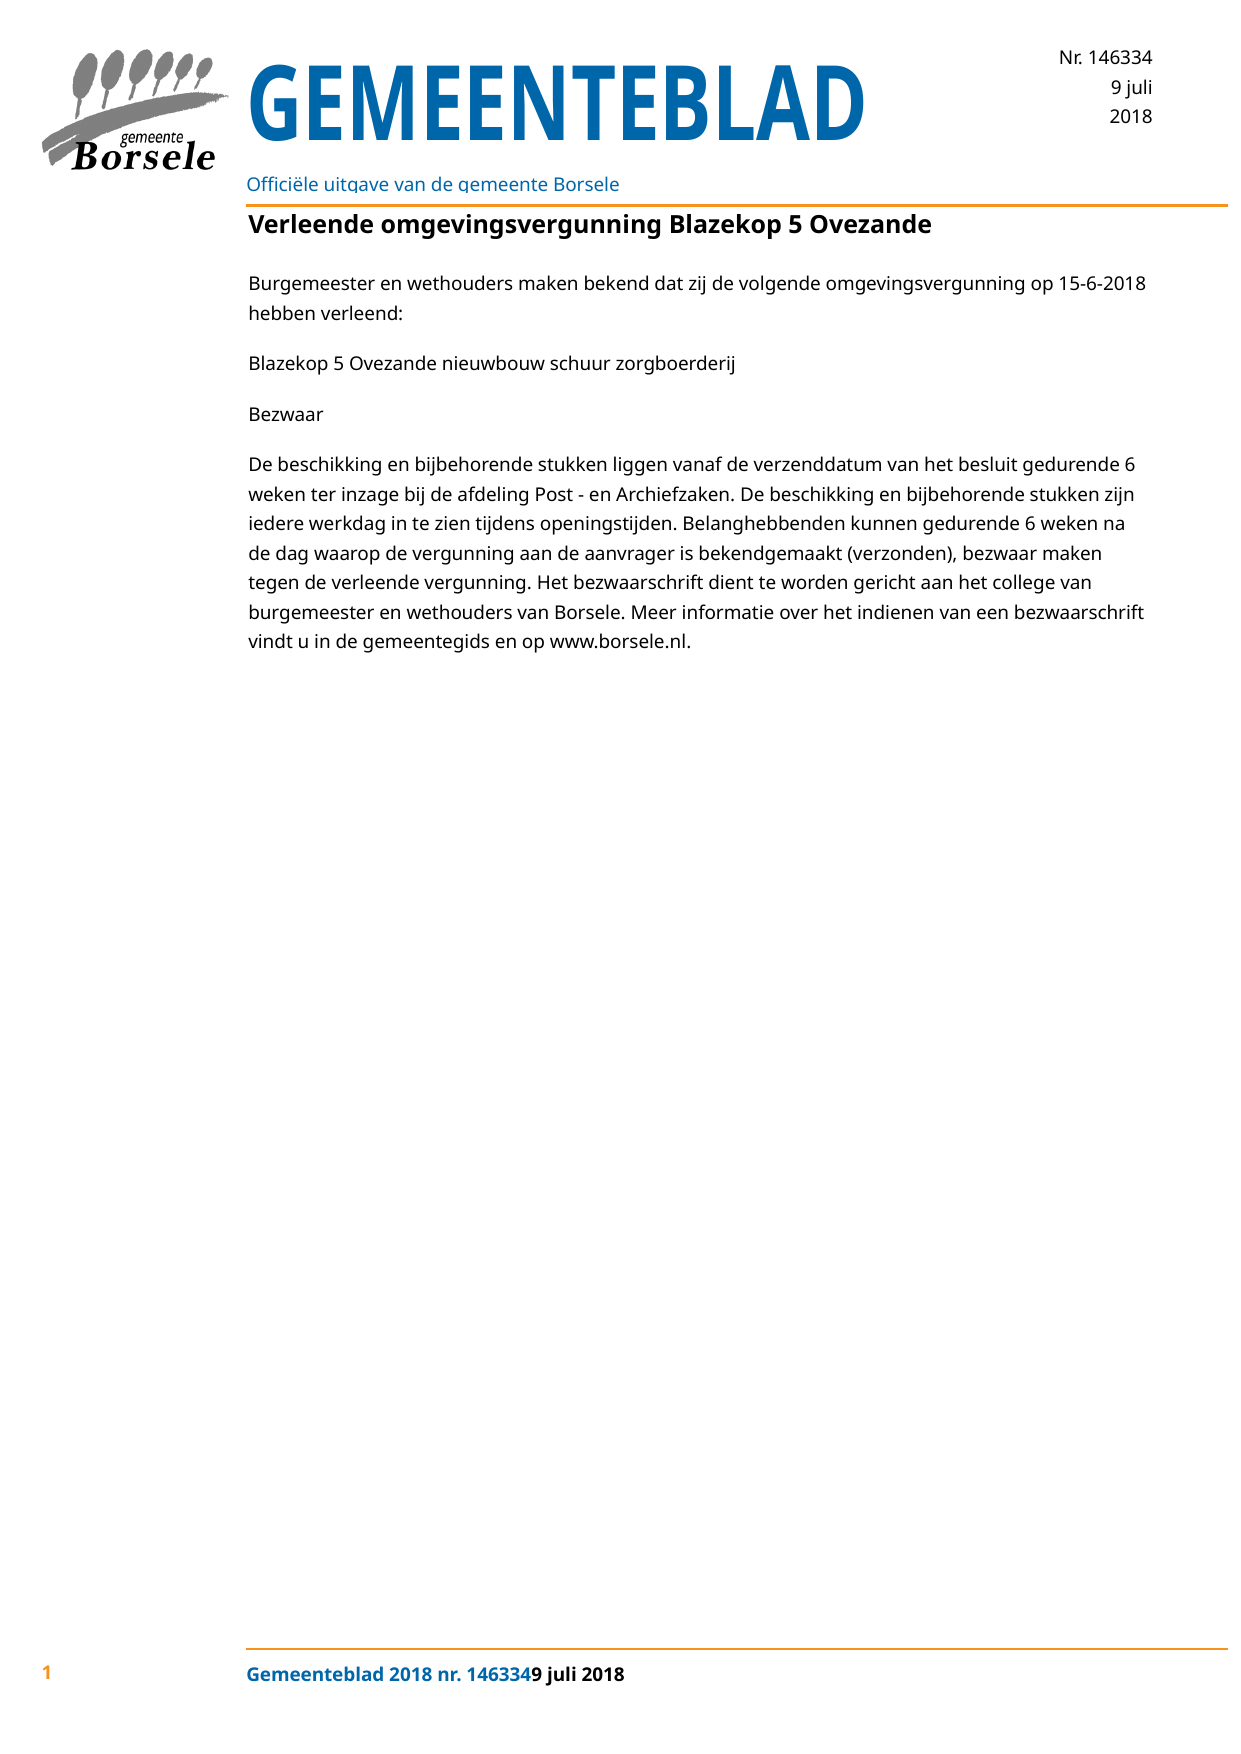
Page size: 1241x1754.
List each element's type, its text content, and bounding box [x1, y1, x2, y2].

picture [41, 47, 231, 172]
text De beschikking en bijbehorende stukken liggen vanaf de verzenddatum van het besluit gedurende 6 weken ter inzage bij de afdeling Post - en Archiefzaken. De beschikking en bijbehorende stukken zijn iedere werkdag in te zien tijdens openingstijden. Belanghebbenden kunnen gedurende 6 weken na de dag waarop de vergunning aan de aanvrager is bekendgemaakt (verzonden), bezwaar maken tegen de verleende vergunning. Het bezwaarschrift dient te worden gericht aan het college van burgemeester en wethouders van Borsele. Meer informatie over het indienen van een bezwaarschrift vindt u in de gemeentegids en op www.borsele.nl. [248, 451, 1152, 654]
text Burgemeester en wethouders maken bekend dat zij de volgende omgevingsvergunning op 15-6-2018 hebben verleend: [248, 270, 1152, 326]
text Blazekop 5 Ovezande nieuwbouw schuur zorgboerderij [248, 350, 1152, 376]
text Verleende omgevingsvergunning Blazekop 5 Ovezande [248, 207, 1152, 241]
text Bezwaar [248, 401, 1152, 426]
